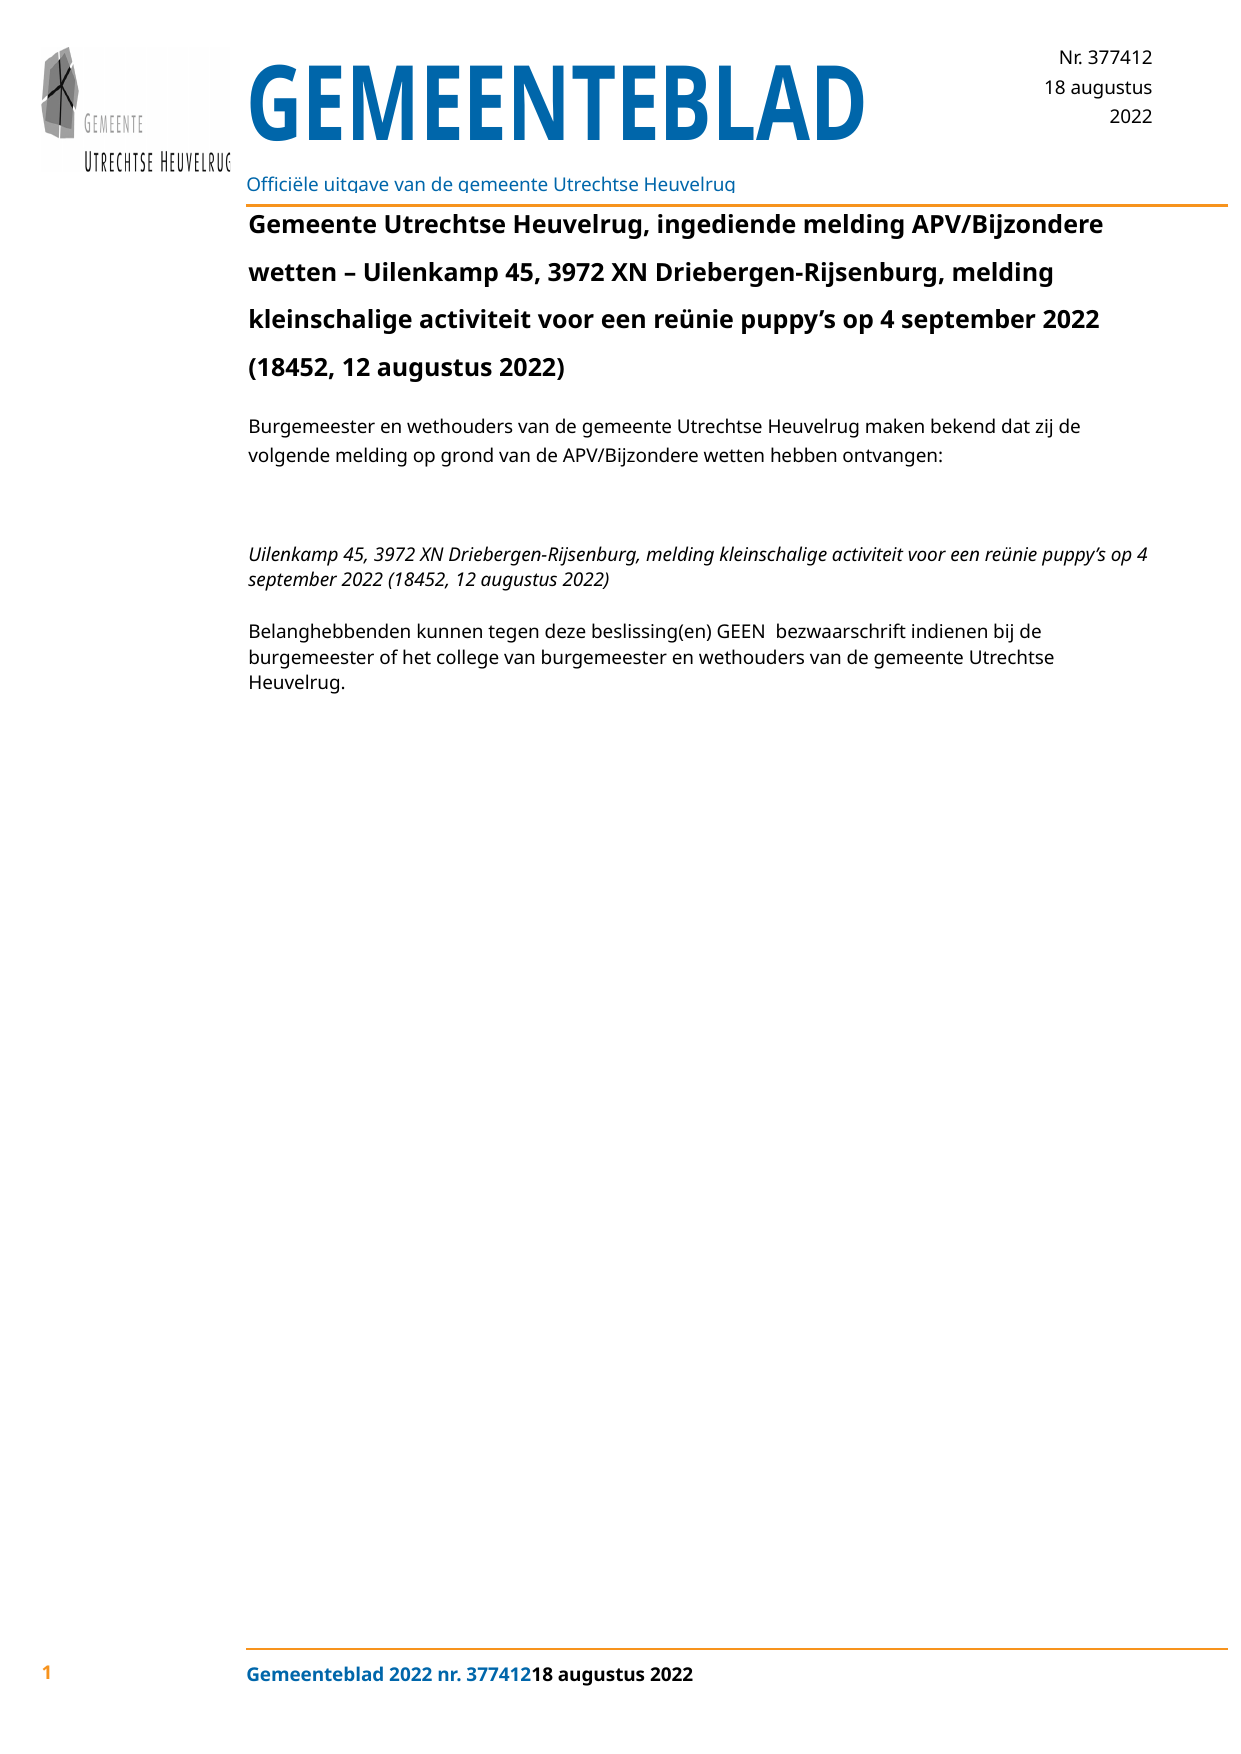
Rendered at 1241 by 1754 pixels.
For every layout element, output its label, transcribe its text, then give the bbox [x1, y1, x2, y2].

text Uilenkamp 45, 3972 XN Driebergen-Rijsenburg, melding kleinschalige activiteit voor een reünie puppy’s op 4 september 2022 (18452, 12 augustus 2022) [248, 541, 1152, 592]
text Burgemeester en wethouders van de gemeente Utrechtse Heuvelrug maken bekend dat zij de volgende melding op grond van de APV/Bijzondere wetten hebben ontvangen: [248, 413, 1152, 468]
text Gemeente Utrechtse Heuvelrug, ingediende melding APV/Bijzondere wetten – Uilenkamp 45, 3972 XN Driebergen-Rijsenburg, melding kleinschalige activiteit voor een reünie puppy’s op 4 september 2022 (18452, 12 augustus 2022) [248, 207, 1152, 384]
text Belanghebbenden kunnen tegen deze beslissing(en) GEEN bezwaarschrift indienen bij de burgemeester of het college van burgemeester en wethouders van de gemeente Utrechtse Heuvelrug. [248, 618, 1152, 695]
picture [41, 47, 231, 172]
